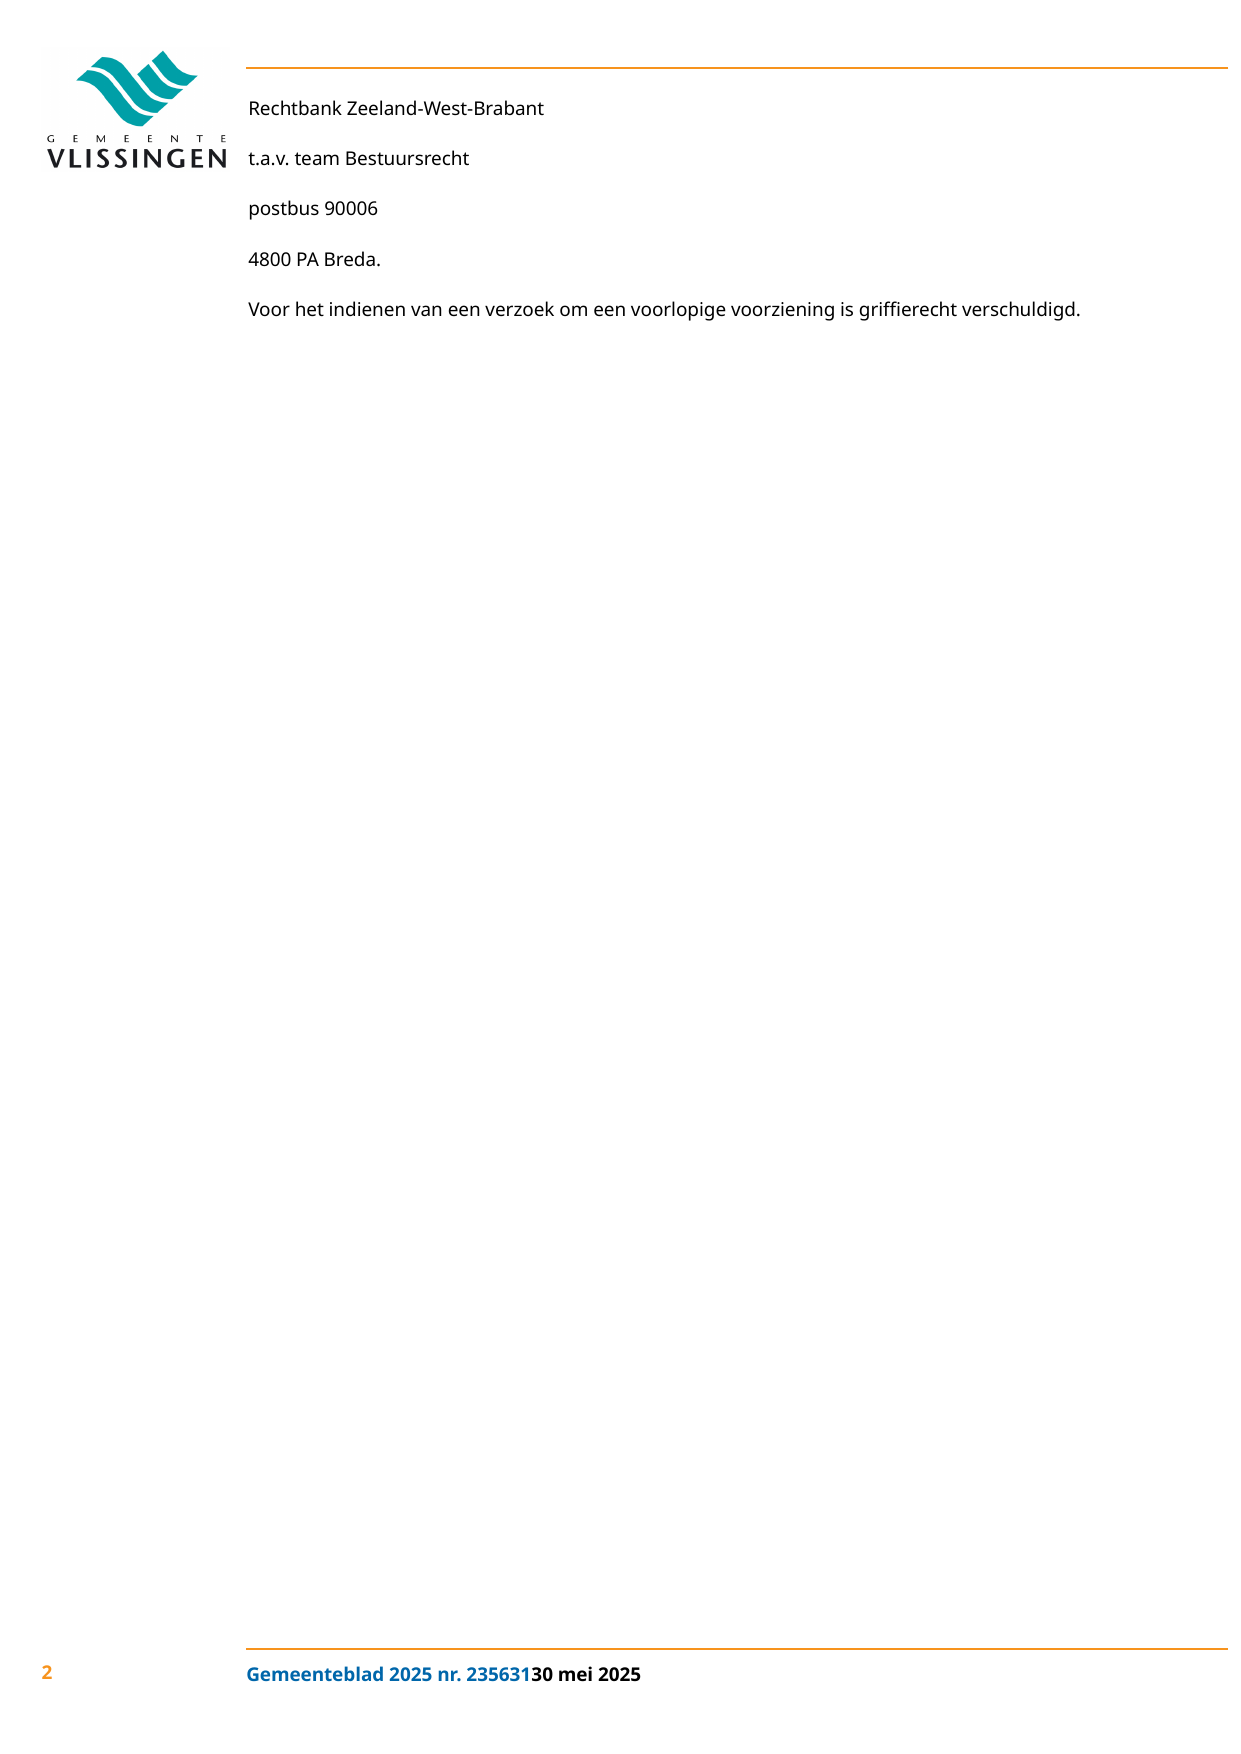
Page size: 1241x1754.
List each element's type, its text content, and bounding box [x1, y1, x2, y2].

text 4800 PA Breda. [248, 246, 1152, 272]
text t.a.v. team Bestuursrecht [248, 145, 1152, 171]
text Voor het indienen van een verzoek om een voorlopige voorziening is griffierecht verschuldigd. [248, 296, 1152, 322]
text postbus 90006 [248, 196, 1152, 221]
text Rechtbank Zeeland-West-Brabant [248, 95, 1152, 121]
picture [41, 47, 231, 172]
